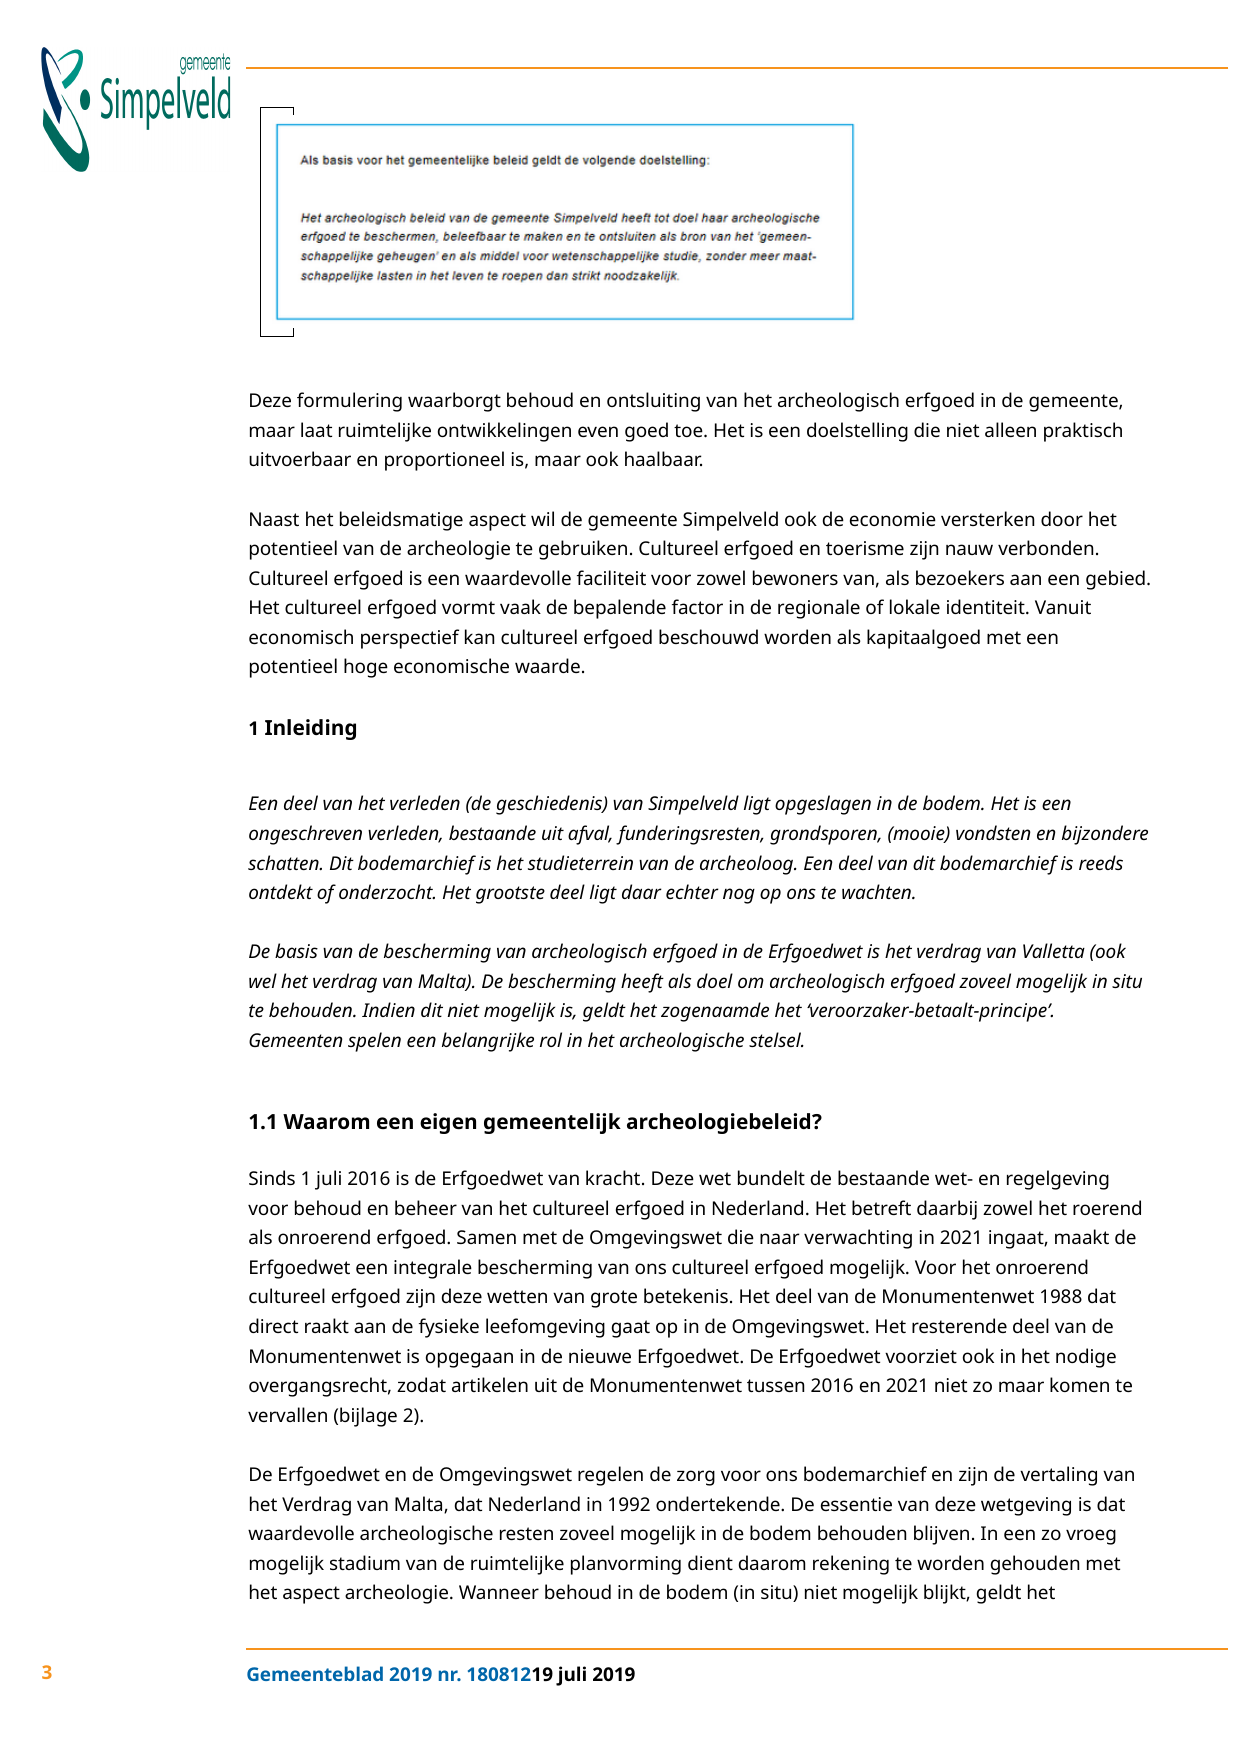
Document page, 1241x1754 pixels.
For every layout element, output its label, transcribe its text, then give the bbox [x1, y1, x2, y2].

text Naast het beleidsmatige aspect wil de gemeente Simpelveld ook de economie versterken door het potentieel van de archeologie te gebruiken. Cultureel erfgoed en toerisme zijn nauw verbonden. Cultureel erfgoed is een waardevolle faciliteit voor zowel bewoners van, als bezoekers aan een gebied. Het cultureel erfgoed vormt vaak de bepalende factor in de regionale of lokale identiteit. Vanuit economisch perspectief kan cultureel erfgoed beschouwd worden als kapitaalgoed met een potentieel hoge economische waarde. [248, 506, 1152, 679]
text Een deel van het verleden (de geschiedenis) van Simpelveld ligt opgeslagen in de bodem. Het is een ongeschreven verleden, bestaande uit afval, funderingsresten, grondsporen, (mooie) vondsten en bijzondere schatten. Dit bodemarchief is het studieterrein van de archeoloog. Een deel van dit bodemarchief is reeds ontdekt of onderzocht. Het grootste deel ligt daar echter nog op ons te wachten. [248, 791, 1152, 905]
text 1 Inleiding [248, 713, 1152, 741]
text Deze formulering waarborgt behoud en ontsluiting van het archeologisch erfgoed in de gemeente, maar laat ruimtelijke ontwikkelingen even goed toe. Het is een doelstelling die niet alleen praktisch uitvoerbaar en proportioneel is, maar ook haalbaar. [248, 387, 1152, 472]
text 1.1 Waarom een eigen gemeentelijk archeologiebeleid? [248, 1107, 1152, 1136]
text Sinds 1 juli 2016 is de Erfgoedwet van kracht. Deze wet bundelt de bestaande wet- en regelgeving voor behoud en beheer van het cultureel erfgoed in Nederland. Het betreft daarbij zowel het roerend als onroerend erfgoed. Samen met de Omgevingswet die naar verwachting in 2021 ingaat, maakt de Erfgoedwet een integrale bescherming van ons cultureel erfgoed mogelijk. Voor het onroerend cultureel erfgoed zijn deze wetten van grote betekenis. Het deel van de Monumentenwet 1988 dat direct raakt aan de fysieke leefomgeving gaat op in de Omgevingswet. Het resterende deel van de Monumentenwet is opgegaan in de nieuwe Erfgoedwet. De Erfgoedwet voorziet ook in het nodige overgangsrecht, zodat artikelen uit de Monumentenwet tussen 2016 en 2021 niet zo maar komen te vervallen (bijlage 2). [248, 1165, 1152, 1428]
text De Erfgoedwet en de Omgevingswet regelen de zorg voor ons bodemarchief en zijn de vertaling van het Verdrag van Malta, dat Nederland in 1992 ondertekende. De essentie van deze wetgeving is dat waardevolle archeologische resten zoveel mogelijk in de bodem behouden blijven. In een zo vroeg mogelijk stadium van de ruimtelijke planvorming dient daarom rekening te worden gehouden met het aspect archeologie. Wanneer behoud in de bodem (in situ) niet mogelijk blijkt, geldt het [248, 1461, 1152, 1605]
picture [41, 47, 231, 172]
picture [268, 115, 860, 328]
text De basis van de bescherming van archeologisch erfgoed in de Erfgoedwet is het verdrag van Valletta (ook wel het verdrag van Malta). De bescherming heeft als doel om archeologisch erfgoed zoveel mogelijk in situ te behouden. Indien dit niet mogelijk is, geldt het zogenaamde het ‘veroorzaker-betaalt-principe’. Gemeenten spelen een belangrijke rol in het archeologische stelsel. [248, 938, 1152, 1053]
